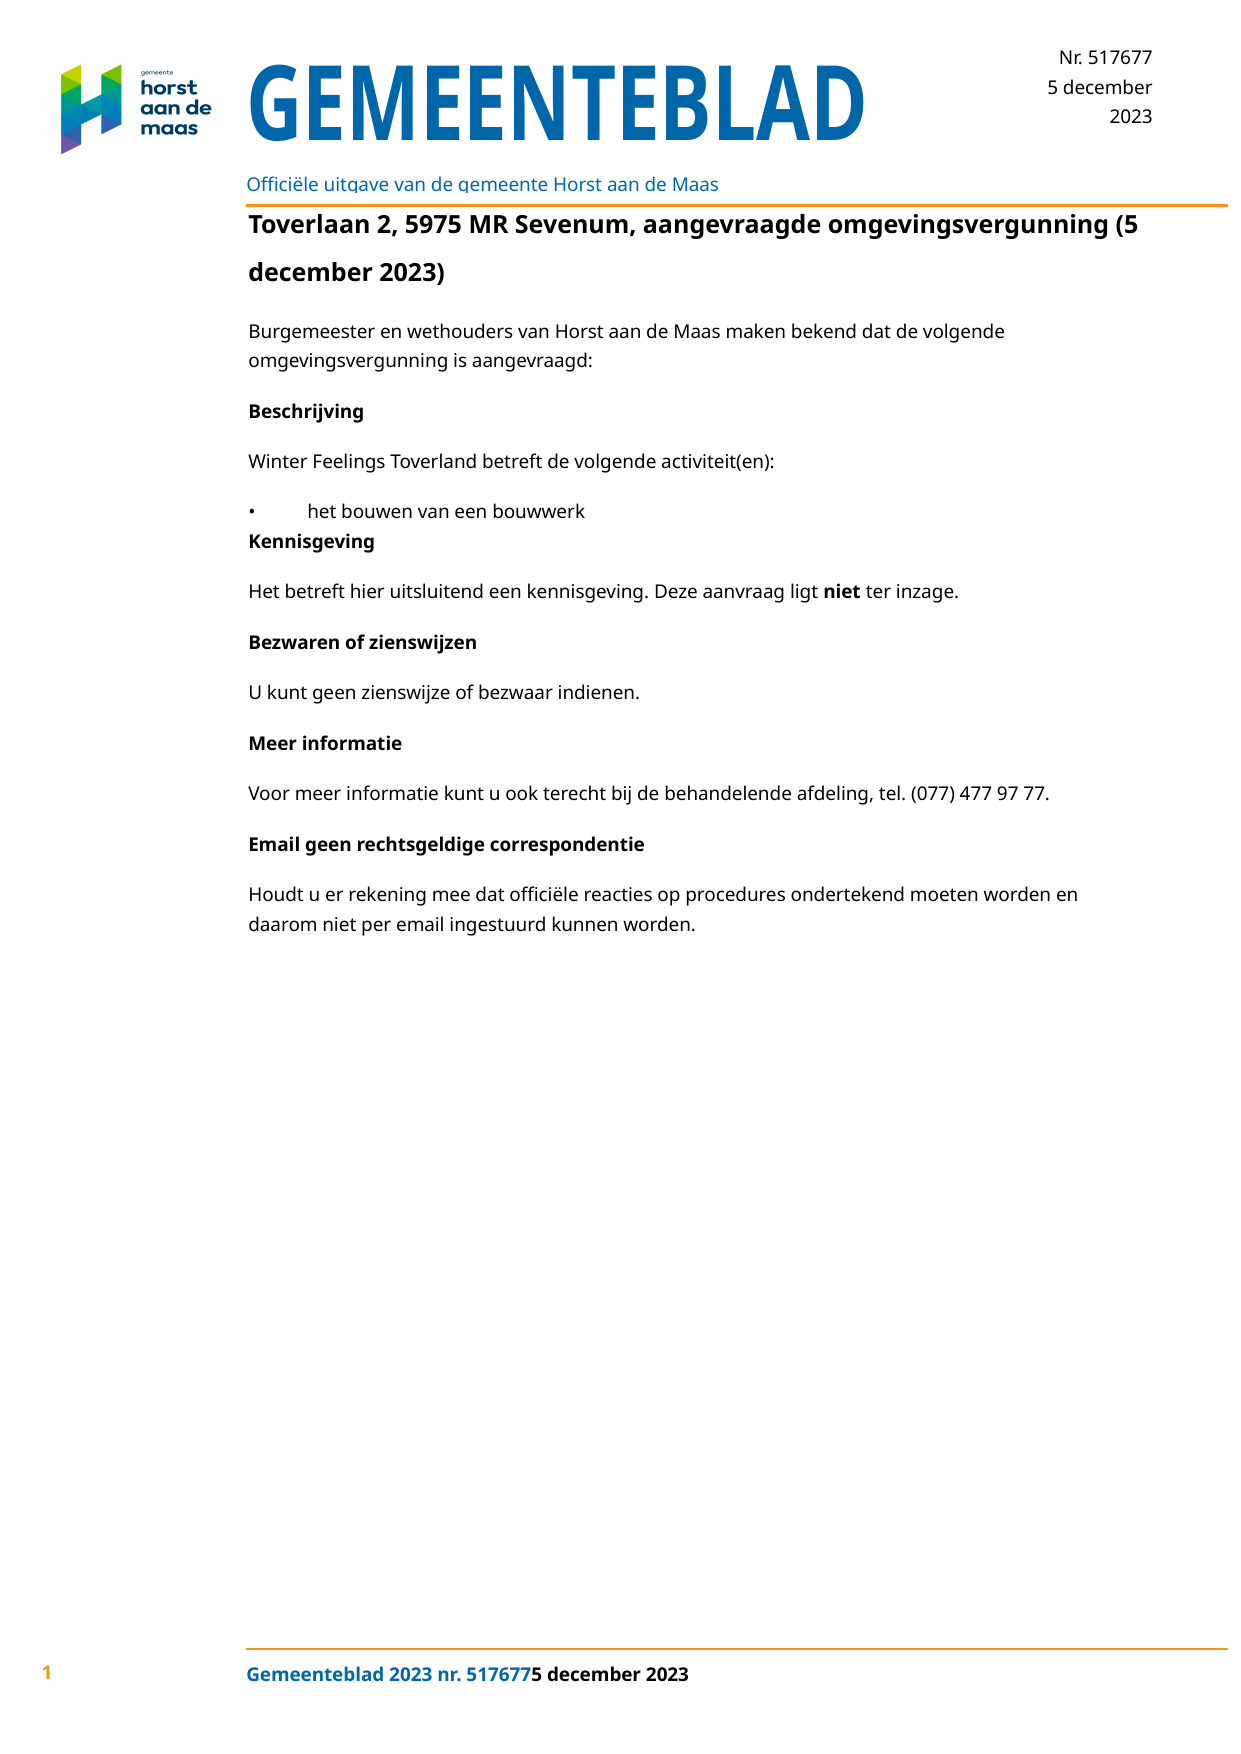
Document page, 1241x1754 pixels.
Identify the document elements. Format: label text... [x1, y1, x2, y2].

text Voor meer informatie kunt u ook terecht bij de behandelende afdeling, tel. (077) 477 97 77. [248, 780, 1152, 806]
picture [41, 47, 231, 172]
text Email geen rechtsgeldige correspondentie [248, 831, 1152, 857]
text Winter Feelings Toverland betreft de volgende activiteit(en): [248, 448, 1152, 474]
text Het betreft hier uitsluitend een kennisgeving. Deze aanvraag ligt niet ter inzage. [248, 579, 1152, 604]
text Burgemeester en wethouders van Horst aan de Maas maken bekend dat de volgende omgevingsvergunning is aangevraagd: [248, 318, 1152, 373]
text Houdt u er rekening mee dat officiële reacties op procedures ondertekend moeten worden en daarom niet per email ingestuurd kunnen worden. [248, 881, 1152, 937]
text Meer informatie [248, 730, 1152, 756]
text Beschrijving [248, 398, 1152, 424]
text Kennisgeving [248, 528, 1152, 554]
text Toverlaan 2, 5975 MR Sevenum, aangevraagde omgevingsvergunning (5 december 2023) [248, 207, 1152, 288]
list het bouwen van een bouwwerk [248, 499, 1152, 524]
text Bezwaren of zienswijzen [248, 629, 1152, 655]
text U kunt geen zienswijze of bezwaar indienen. [248, 679, 1152, 705]
